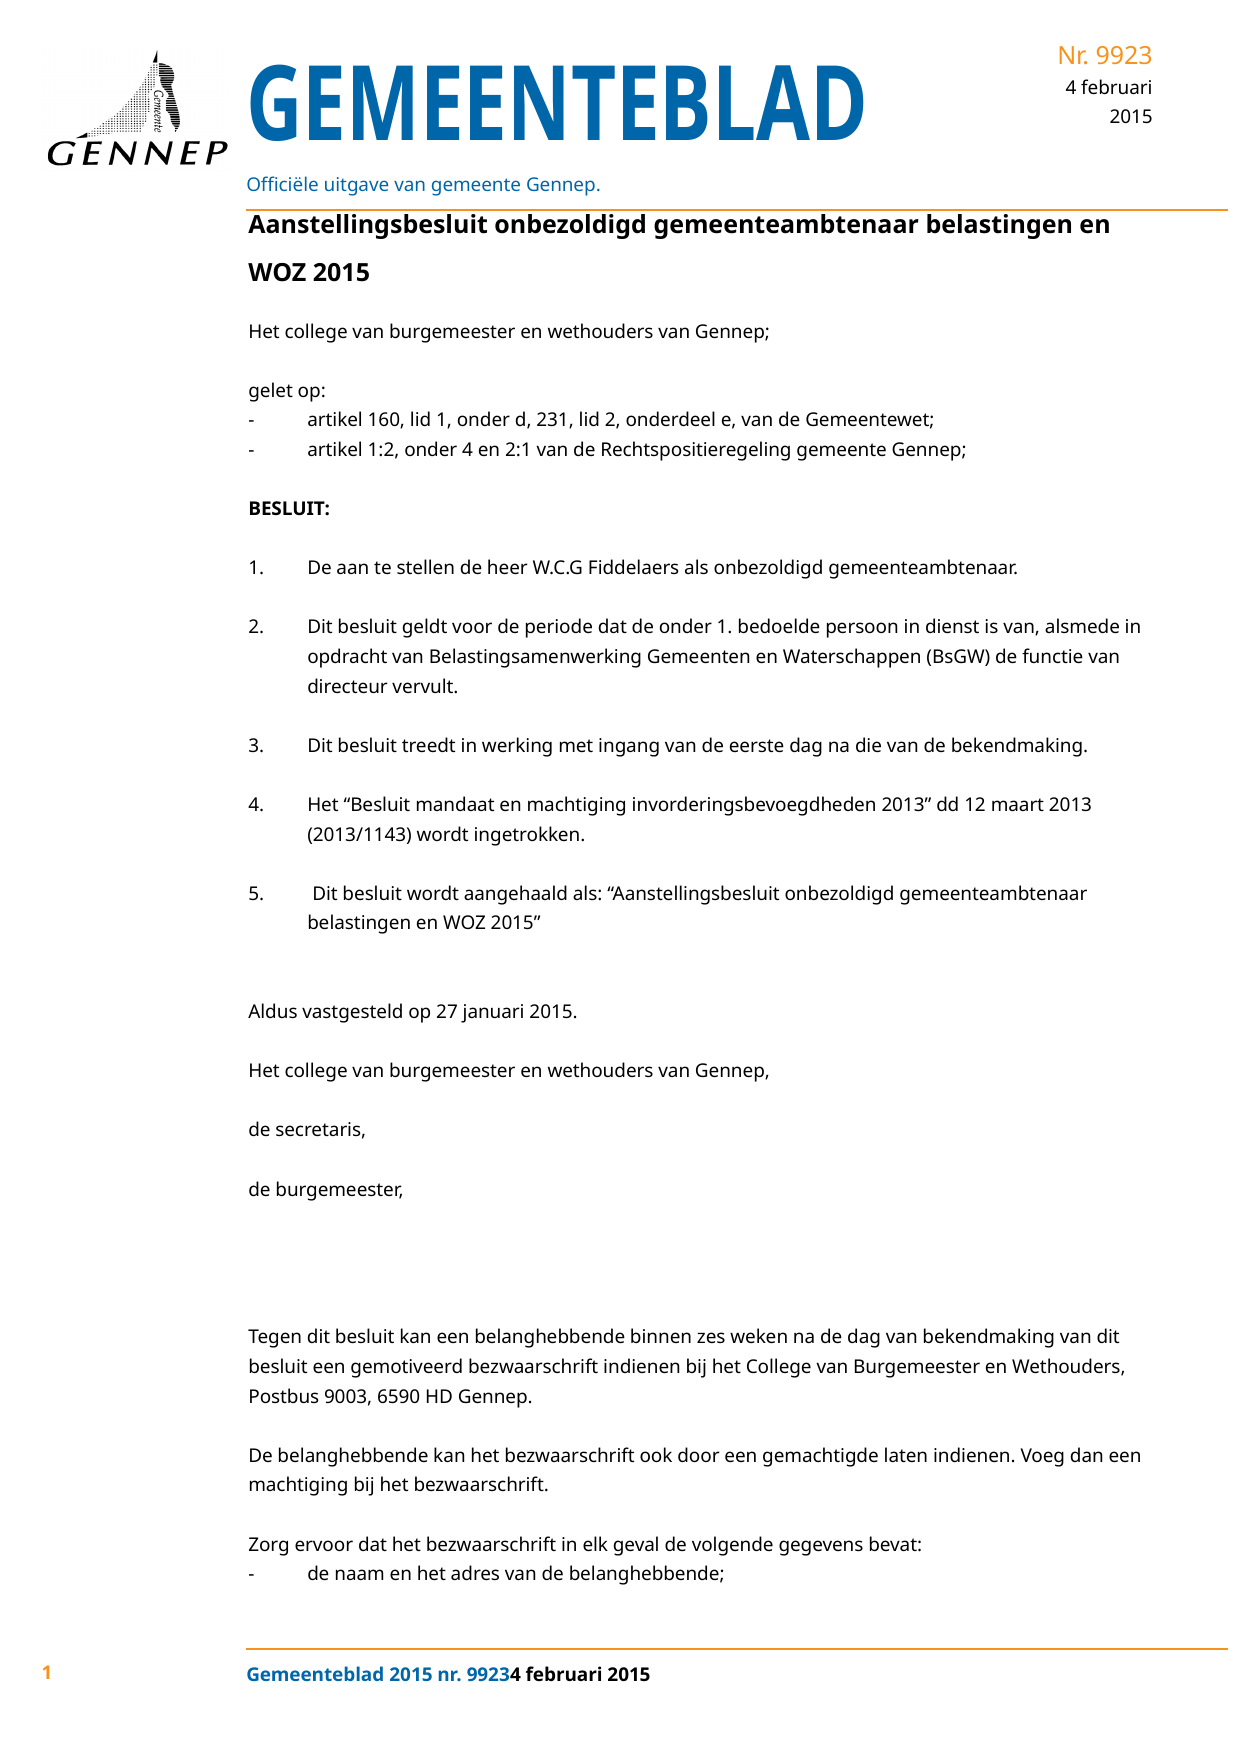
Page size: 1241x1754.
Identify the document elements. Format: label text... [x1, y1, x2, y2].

text Zorg ervoor dat het bezwaarschrift in elk geval de volgende gegevens bevat: [248, 1531, 1152, 1557]
text Het college van burgemeester en wethouders van Gennep, [248, 1057, 1152, 1083]
text de secretaris, [248, 1117, 1152, 1142]
list de naam en het adres van de belanghebbende; [248, 1560, 1152, 1586]
text Tegen dit besluit kan een belanghebbende binnen zes weken na de dag van bekendmaking van dit besluit een gemotiveerd bezwaarschrift indienen bij het College van Burgemeester en Wethouders, Postbus 9003, 6590 HD Gennep. [248, 1324, 1152, 1409]
list artikel 1:2, onder 4 en 2:1 van de Rechtspositieregeling gemeente Gennep; [248, 436, 1152, 462]
list Het “Besluit mandaat en machtiging invorderingsbevoegdheden 2013” dd 12 maart 2013 (2013/1143) wordt ingetrokken. [248, 791, 1152, 847]
list Dit besluit treedt in werking met ingang van de eerste dag na die van de bekendmaking. [248, 732, 1152, 758]
picture [41, 47, 231, 172]
text Aldus vastgesteld op 27 januari 2015. [248, 998, 1152, 1024]
text de burgemeester, [248, 1176, 1152, 1202]
list artikel 160, lid 1, onder d, 231, lid 2, onderdeel e, van de Gemeentewet; [248, 407, 1152, 432]
list Dit besluit geldt voor de periode dat de onder 1. bedoelde persoon in dienst is van, alsmede in opdracht van Belastingsamenwerking Gemeenten en Waterschappen (BsGW) de functie van directeur vervult. [248, 614, 1152, 699]
text De belanghebbende kan het bezwaarschrift ook door een gemachtigde laten indienen. Voeg dan een machtiging bij het bezwaarschrift. [248, 1442, 1152, 1497]
text gelet op: [248, 377, 1152, 403]
list Dit besluit wordt aangehaald als: “Aanstellingsbesluit onbezoldigd gemeenteambtenaar belastingen en WOZ 2015” [248, 880, 1152, 935]
list De aan te stellen de heer W.C.G Fiddelaers als onbezoldigd gemeenteambtenaar. [248, 554, 1152, 580]
text Aanstellingsbesluit onbezoldigd gemeenteambtenaar belastingen en WOZ 2015 [248, 211, 1152, 288]
text Het college van burgemeester en wethouders van Gennep; [248, 318, 1152, 344]
text BESLUIT: [248, 495, 1152, 521]
